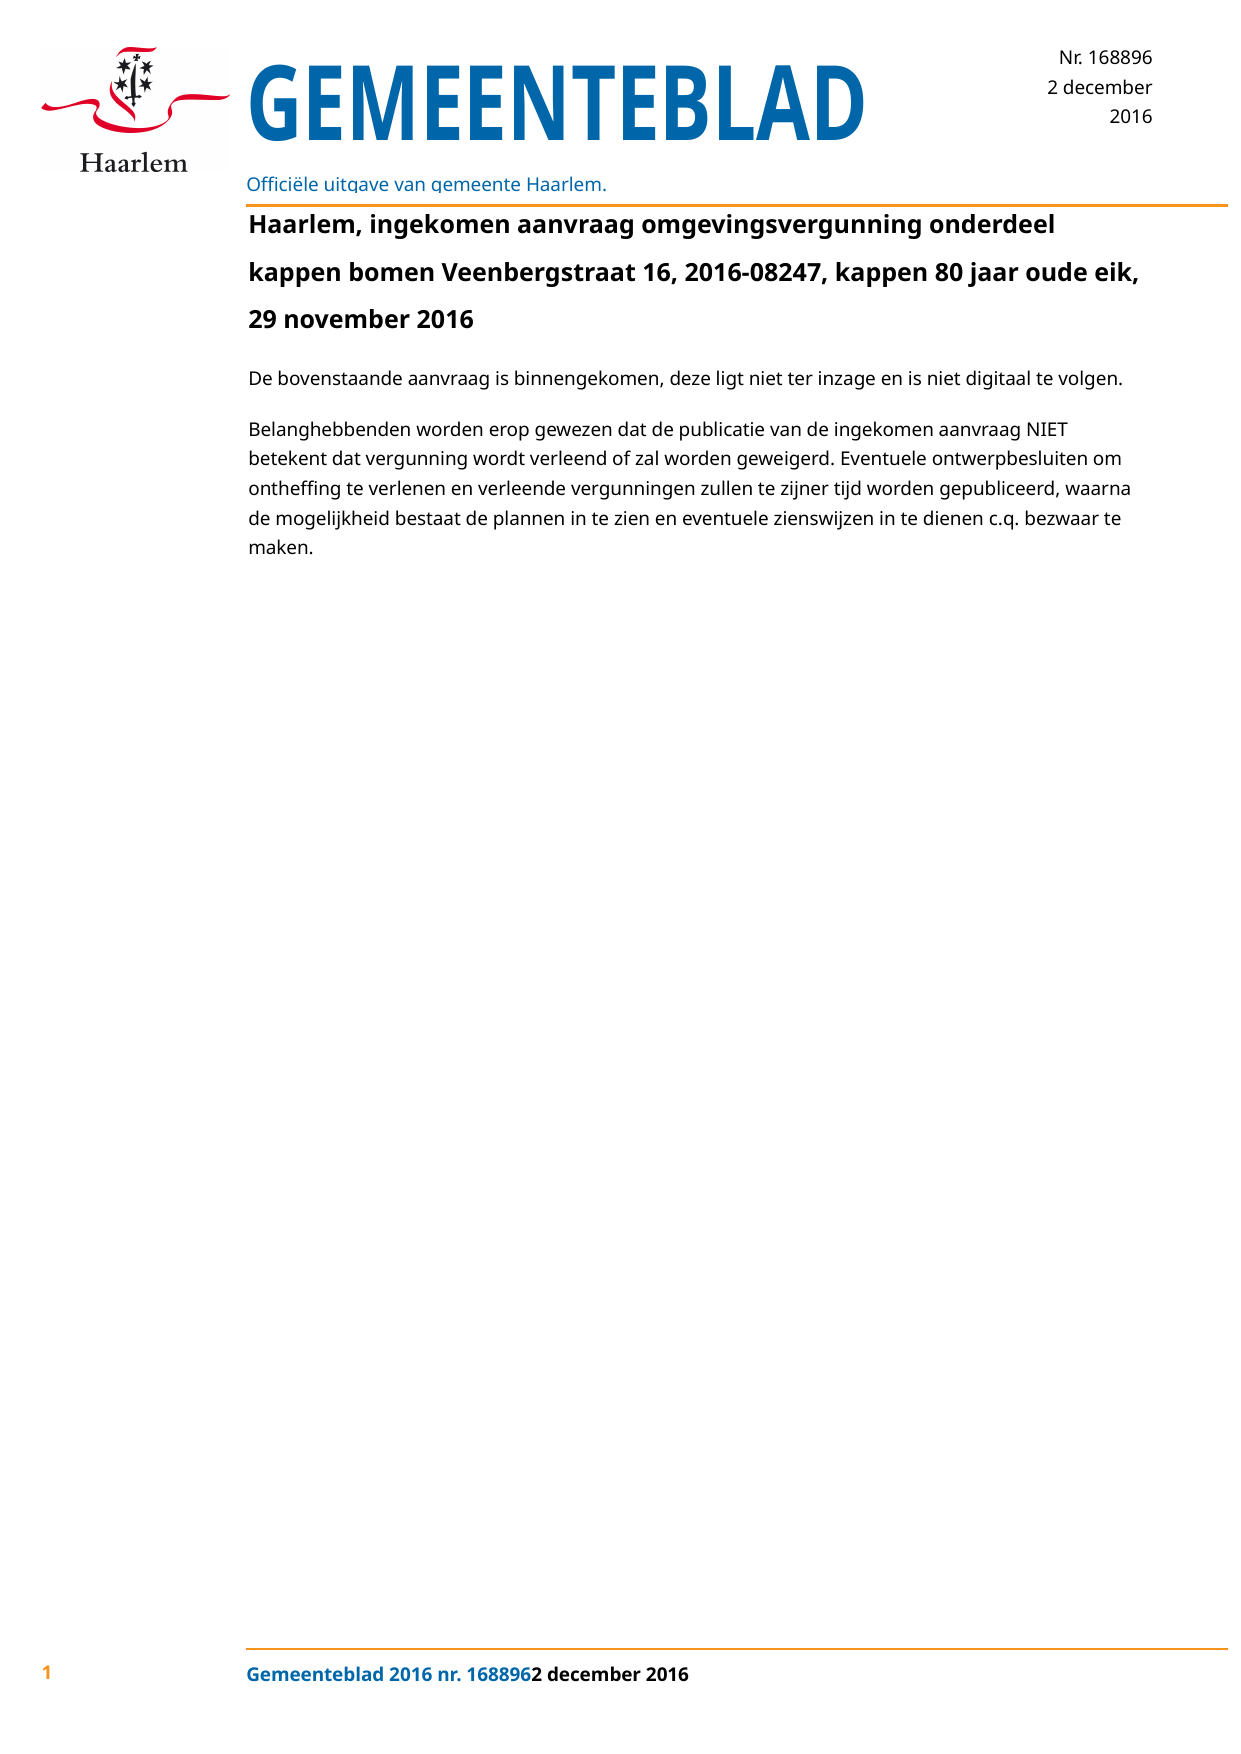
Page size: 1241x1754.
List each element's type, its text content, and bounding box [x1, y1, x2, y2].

picture [41, 47, 231, 172]
text Belanghebbenden worden erop gewezen dat de publicatie van de ingekomen aanvraag NIET betekent dat vergunning wordt verleend of zal worden geweigerd. Eventuele ontwerpbesluiten om ontheffing te verlenen en verleende vergunningen zullen te zijner tijd worden gepubliceerd, waarna de mogelijkheid bestaat de plannen in te zien en eventuele zienswijzen in te dienen c.q. bezwaar te maken. [248, 416, 1152, 560]
text Haarlem, ingekomen aanvraag omgevingsvergunning onderdeel kappen bomen Veenbergstraat 16, 2016-08247, kappen 80 jaar oude eik, 29 november 2016 [248, 207, 1152, 336]
text De bovenstaande aanvraag is binnengekomen, deze ligt niet ter inzage en is niet digitaal te volgen. [248, 366, 1152, 391]
